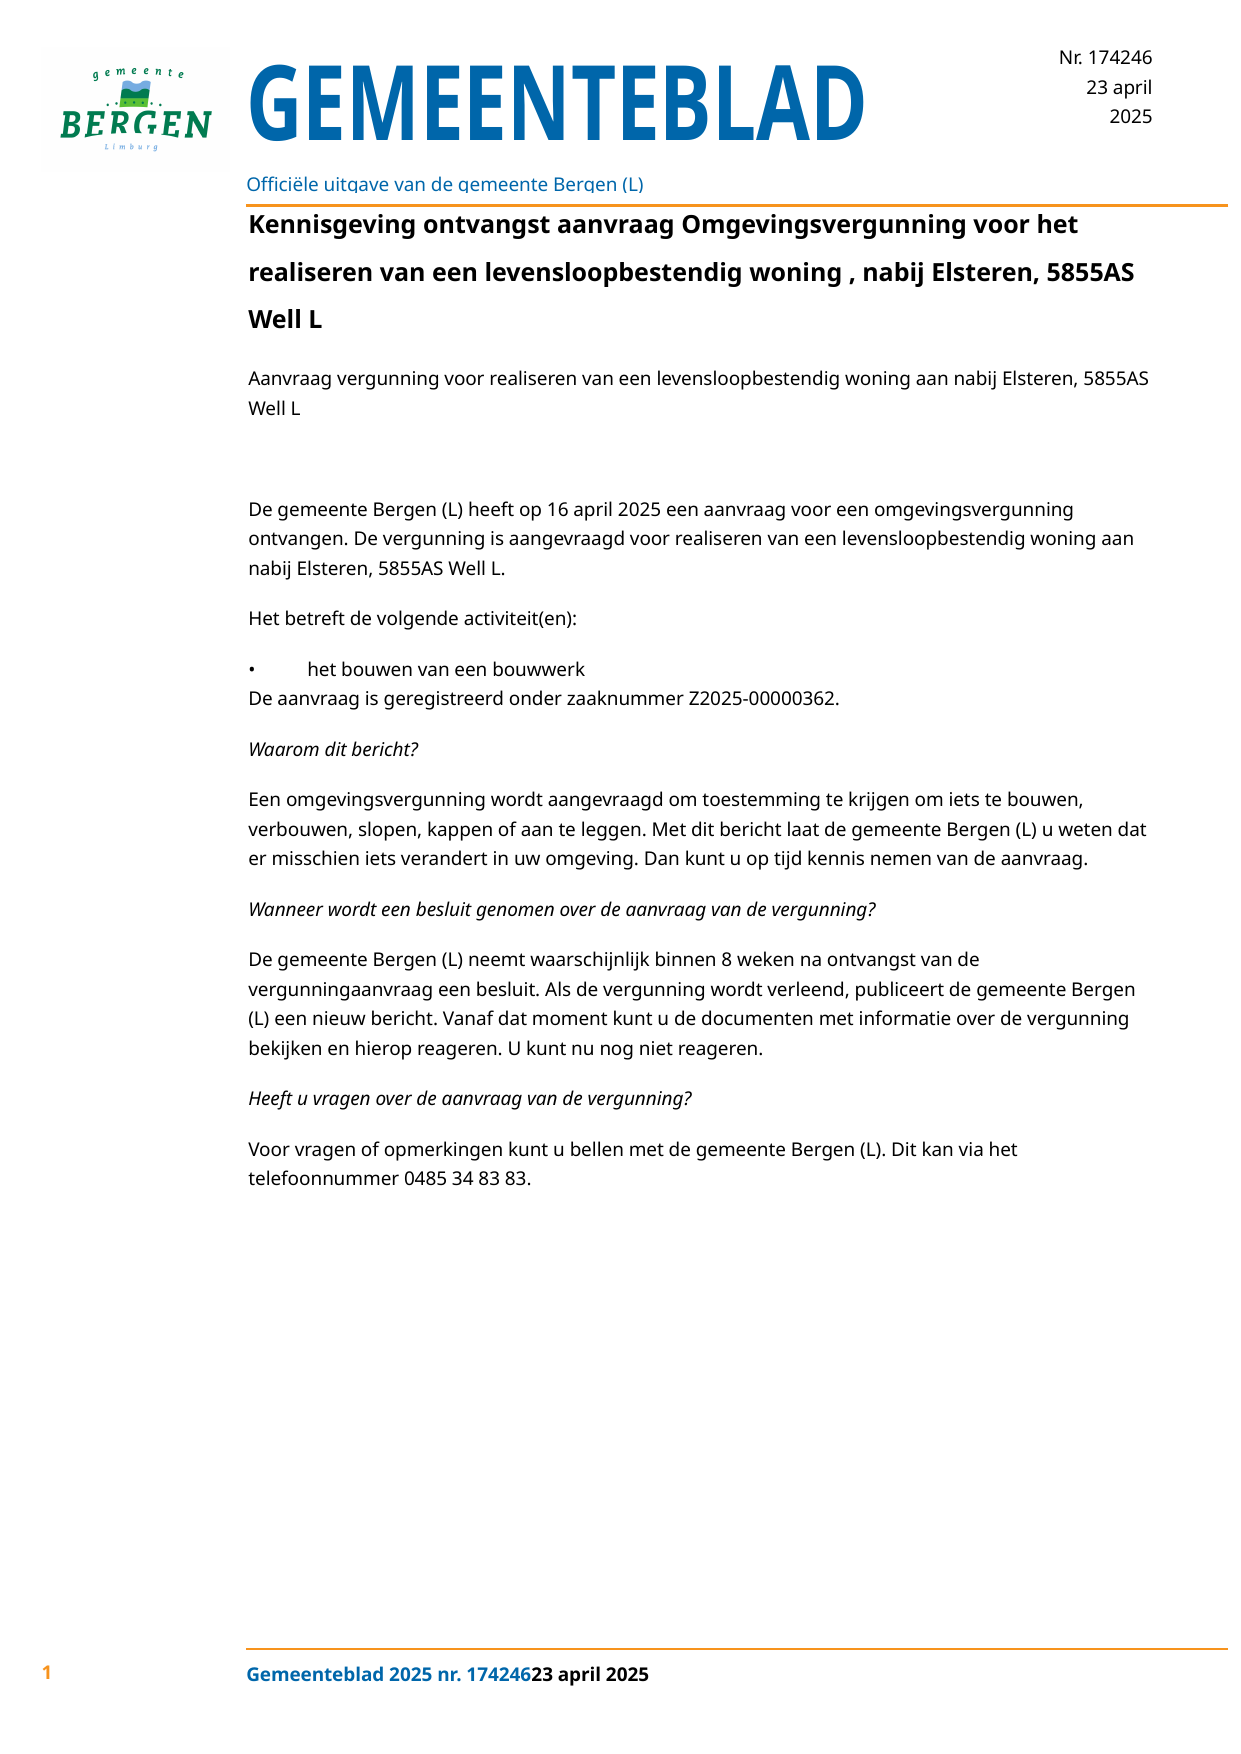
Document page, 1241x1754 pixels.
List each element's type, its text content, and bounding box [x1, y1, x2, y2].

text Het betreft de volgende activiteit(en): [248, 606, 1152, 631]
text Aanvraag vergunning voor realiseren van een levensloopbestendig woning aan nabij Elsteren, 5855AS Well L [248, 366, 1152, 421]
text Wanneer wordt een besluit genomen over de aanvraag van de vergunning? [248, 896, 1152, 922]
text Voor vragen of opmerkingen kunt u bellen met de gemeente Bergen (L). Dit kan via het telefoonnummer 0485 34 83 83. [248, 1136, 1152, 1191]
text Waarom dit bericht? [248, 736, 1152, 762]
text De gemeente Bergen (L) heeft op 16 april 2025 een aanvraag voor een omgevingsvergunning ontvangen. De vergunning is aangevraagd voor realiseren van een levensloopbestendig woning aan nabij Elsteren, 5855AS Well L. [248, 496, 1152, 581]
text De gemeente Bergen (L) neemt waarschijnlijk binnen 8 weken na ontvangst van de vergunningaanvraag een besluit. Als de vergunning wordt verleend, publiceert de gemeente Bergen (L) een nieuw bericht. Vanaf dat moment kunt u de documenten met informatie over de vergunning bekijken en hierop reageren. U kunt nu nog niet reageren. [248, 946, 1152, 1061]
picture [41, 47, 231, 172]
text De aanvraag is geregistreerd onder zaaknummer Z2025-00000362. [248, 686, 1152, 711]
text Een omgevingsvergunning wordt aangevraagd om toestemming te krijgen om iets te bouwen, verbouwen, slopen, kappen of aan te leggen. Met dit bericht laat de gemeente Bergen (L) u weten dat er misschien iets verandert in uw omgeving. Dan kunt u op tijd kennis nemen van de aanvraag. [248, 786, 1152, 871]
text Heeft u vragen over de aanvraag van de vergunning? [248, 1086, 1152, 1111]
list het bouwen van een bouwwerk [248, 656, 1152, 682]
text Kennisgeving ontvangst aanvraag Omgevingsvergunning voor het realiseren van een levensloopbestendig woning , nabij Elsteren, 5855AS Well L [248, 207, 1152, 336]
